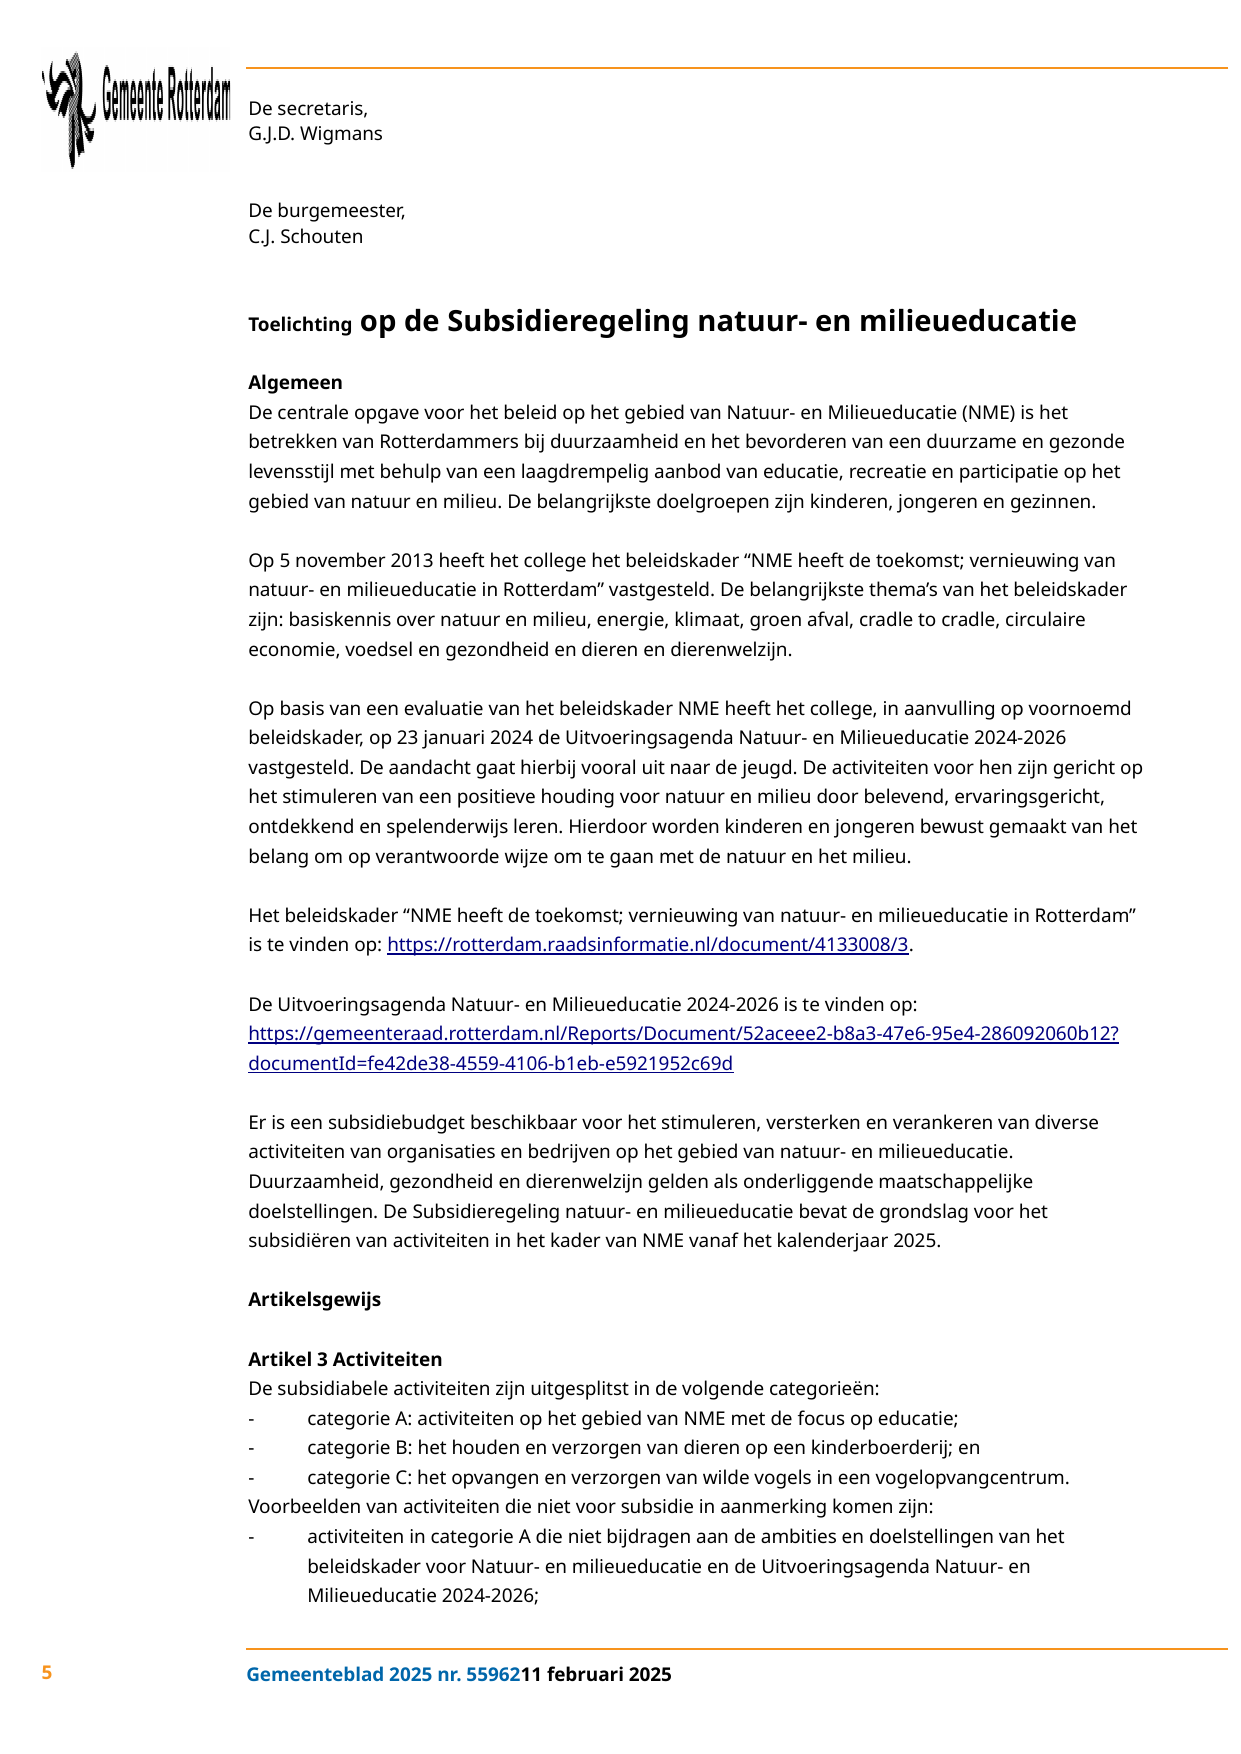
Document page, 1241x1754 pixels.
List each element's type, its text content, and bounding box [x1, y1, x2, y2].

text De subsidiabele activiteiten zijn uitgesplitst in de volgende categorieën: [248, 1375, 1152, 1401]
text De burgemeester, [248, 198, 1152, 223]
text Voorbeelden van activiteiten die niet voor subsidie in aanmerking komen zijn: [248, 1494, 1152, 1519]
text De Uitvoeringsagenda Natuur- en Milieueducatie 2024-2026 is te vinden op: https://gemeenteraad.rotterdam.nl/Reports/Document/52aceee2-b8a3-47e6-95e4-286092060b12?documentId=fe42de38-4559-4106-b1eb-e5921952c69d [248, 991, 1152, 1076]
text De secretaris, [248, 95, 1152, 121]
list categorie B: het houden en verzorgen van dieren op een kinderboerderij; en [248, 1434, 1152, 1460]
text De centrale opgave voor het beleid op het gebied van Natuur- en Milieueducatie (NME) is het betrekken van Rotterdammers bij duurzaamheid en het bevorderen van een duurzame en gezonde levensstijl met behulp van een laagdrempelig aanbod van educatie, recreatie en participatie op het gebied van natuur en milieu. De belangrijkste doelgroepen zijn kinderen, jongeren en gezinnen. [248, 399, 1152, 513]
list categorie A: activiteiten op het gebied van NME met de focus op educatie; [248, 1405, 1152, 1431]
text Op basis van een evaluatie van het beleidskader NME heeft het college, in aanvulling op voornoemd beleidskader, op 23 januari 2024 de Uitvoeringsagenda Natuur- en Milieueducatie 2024-2026 vastgesteld. De aandacht gaat hierbij vooral uit naar de jeugd. De activiteiten voor hen zijn gericht op het stimuleren van een positieve houding voor natuur en milieu door belevend, ervaringsgericht, ontdekkend en spelenderwijs leren. Hierdoor worden kinderen en jongeren bewust gemaakt van het belang om op verantwoorde wijze om te gaan met de natuur en het milieu. [248, 695, 1152, 868]
picture [41, 47, 231, 172]
text Op 5 november 2013 heeft het college het beleidskader “NME heeft de toekomst; vernieuwing van natuur- en milieueducatie in Rotterdam” vastgesteld. De belangrijkste thema’s van het beleidskader zijn: basiskennis over natuur en milieu, energie, klimaat, groen afval, cradle to cradle, circulaire economie, voedsel en gezondheid en dieren en dierenwelzijn. [248, 547, 1152, 661]
text Toelichting op de Subsidieregeling natuur- en milieueducatie [248, 301, 1152, 340]
text Algemeen [248, 369, 1152, 395]
list categorie C: het opvangen en verzorgen van wilde vogels in een vogelopvangcentrum. [248, 1464, 1152, 1490]
text Artikel 3 Activiteiten [248, 1346, 1152, 1371]
text C.J. Schouten [248, 223, 1152, 249]
text Er is een subsidiebudget beschikbaar voor het stimuleren, versterken en verankeren van diverse activiteiten van organisaties en bedrijven op het gebied van natuur- en milieueducatie. Duurzaamheid, gezondheid en dierenwelzijn gelden als onderliggende maatschappelijke doelstellingen. De Subsidieregeling natuur- en milieueducatie bevat de grondslag voor het subsidiëren van activiteiten in het kader van NME vanaf het kalenderjaar 2025. [248, 1109, 1152, 1253]
text G.J.D. Wigmans [248, 121, 1152, 146]
text Artikelsgewijs [248, 1287, 1152, 1312]
list activiteiten in categorie A die niet bijdragen aan de ambities en doelstellingen van het beleidskader voor Natuur- en milieueducatie en de Uitvoeringsagenda Natuur- en Milieueducatie 2024-2026; [248, 1523, 1152, 1608]
text Het beleidskader “NME heeft de toekomst; vernieuwing van natuur- en milieueducatie in Rotterdam” is te vinden op: https://rotterdam.raadsinformatie.nl/document/4133008/3. [248, 902, 1152, 957]
